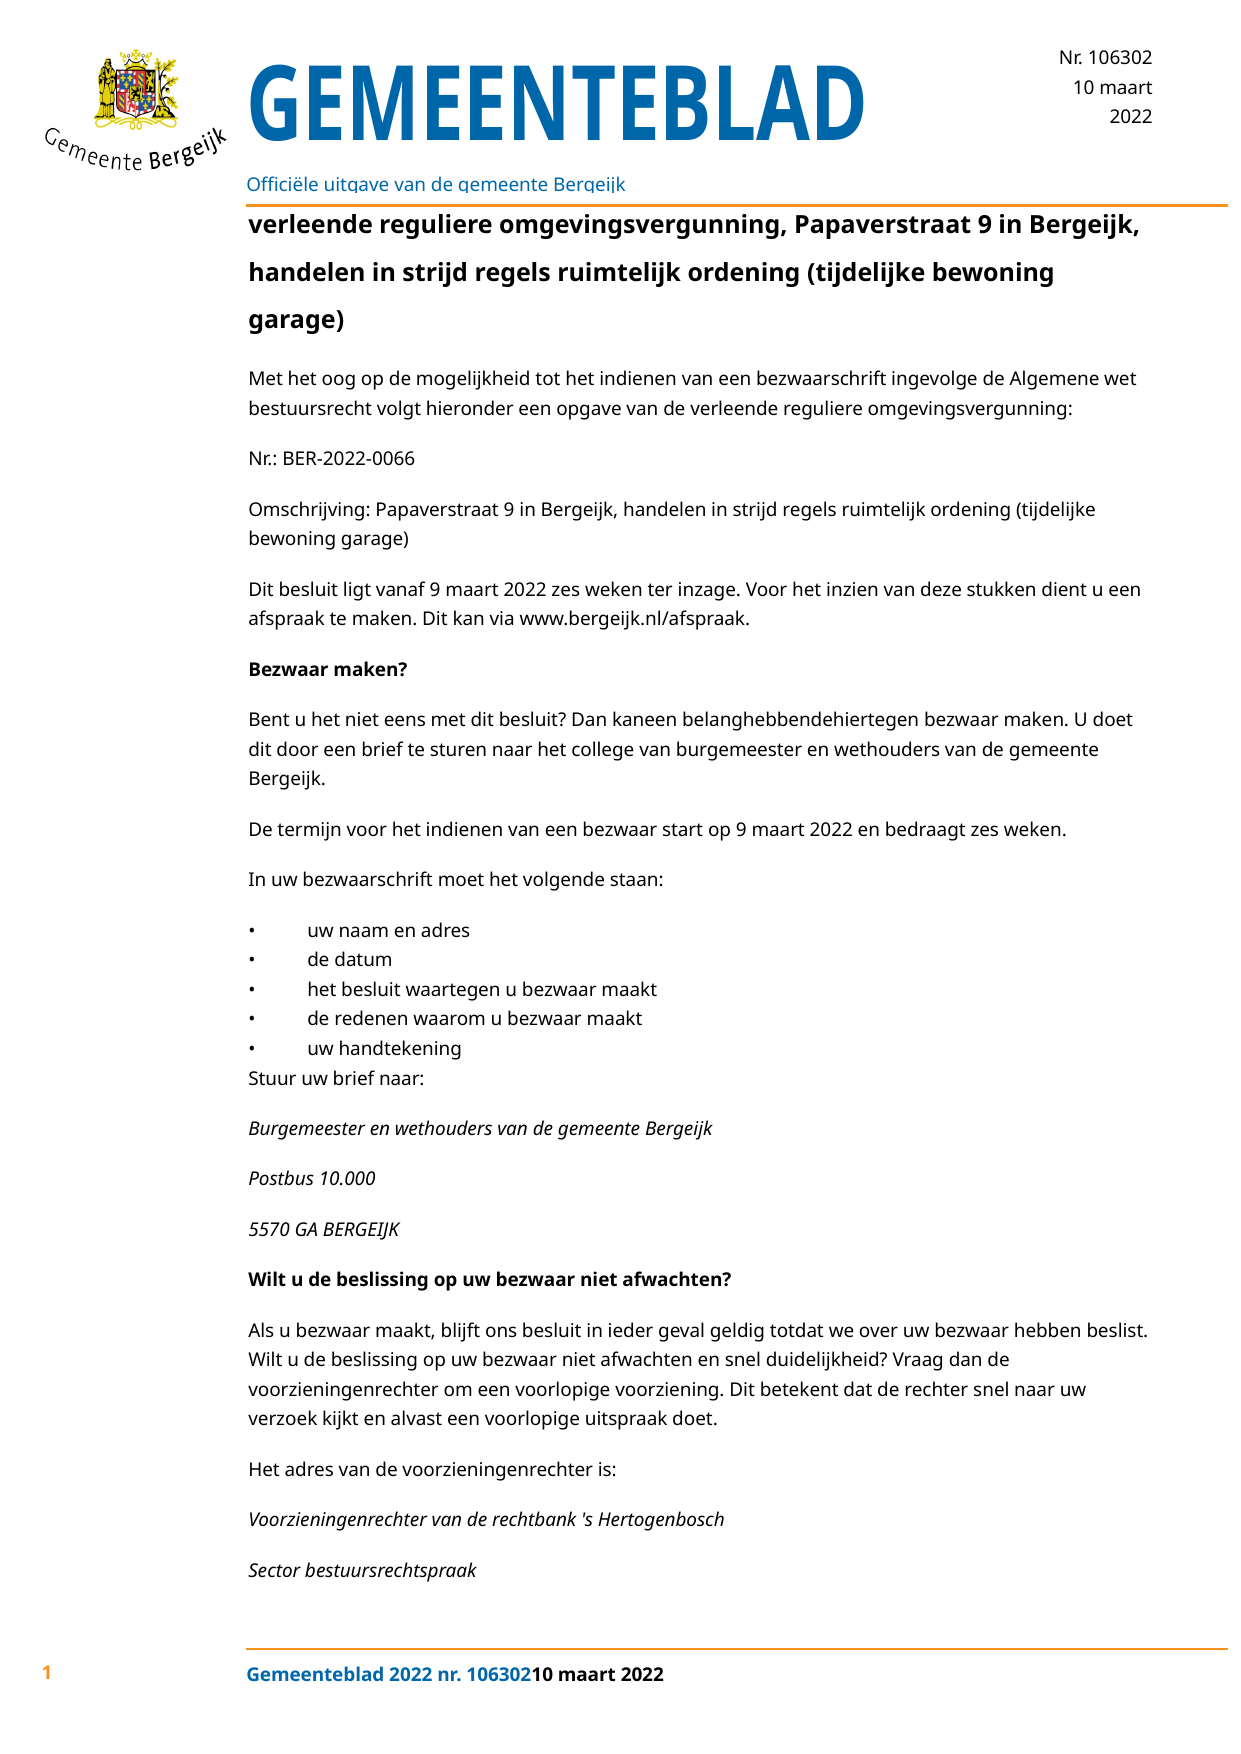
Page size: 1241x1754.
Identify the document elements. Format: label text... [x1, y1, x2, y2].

text Voorzieningenrechter van de rechtbank 's Hertogenbosch [248, 1506, 1152, 1532]
text Als u bezwaar maakt, blijft ons besluit in ieder geval geldig totdat we over uw bezwaar hebben beslist. Wilt u de beslissing op uw bezwaar niet afwachten en snel duidelijkheid? Vraag dan de voorzieningenrechter om een voorlopige voorziening. Dit betekent dat de rechter snel naar uw verzoek kijkt en alvast een voorlopige uitspraak doet. [248, 1317, 1152, 1431]
list het besluit waartegen u bezwaar maakt [248, 976, 1152, 1002]
text Bezwaar maken? [248, 656, 1152, 682]
text Omschrijving: Papaverstraat 9 in Bergeijk, handelen in strijd regels ruimtelijk ordening (tijdelijke bewoning garage) [248, 496, 1152, 551]
text Sector bestuursrechtspraak [248, 1557, 1152, 1582]
text Burgemeester en wethouders van de gemeente Bergeijk [248, 1115, 1152, 1141]
text verleende reguliere omgevingsvergunning, Papaverstraat 9 in Bergeijk, handelen in strijd regels ruimtelijk ordening (tijdelijke bewoning garage) [248, 207, 1152, 336]
text Het adres van de voorzieningenrechter is: [248, 1456, 1152, 1482]
picture [41, 47, 231, 172]
text Nr.: BER-2022-0066 [248, 446, 1152, 471]
list uw naam en adres [248, 917, 1152, 942]
text 5570 GA BERGEIJK [248, 1216, 1152, 1242]
text Postbus 10.000 [248, 1166, 1152, 1191]
text De termijn voor het indienen van een bezwaar start op 9 maart 2022 en bedraagt zes weken. [248, 816, 1152, 842]
text Wilt u de beslissing op uw bezwaar niet afwachten? [248, 1266, 1152, 1292]
text Dit besluit ligt vanaf 9 maart 2022 zes weken ter inzage. Voor het inzien van deze stukken dient u een afspraak te maken. Dit kan via www.bergeijk.nl/afspraak. [248, 576, 1152, 631]
list de redenen waarom u bezwaar maakt [248, 1006, 1152, 1031]
text Met het oog op de mogelijkheid tot het indienen van een bezwaarschrift ingevolge de Algemene wet bestuursrecht volgt hieronder een opgave van de verleende reguliere omgevingsvergunning: [248, 366, 1152, 421]
text Bent u het niet eens met dit besluit? Dan kaneen belanghebbendehiertegen bezwaar maken. U doet dit door een brief te sturen naar het college van burgemeester en wethouders van de gemeente Bergeijk. [248, 706, 1152, 791]
text Stuur uw brief naar: [248, 1065, 1152, 1090]
list de datum [248, 946, 1152, 972]
text In uw bezwaarschrift moet het volgende staan: [248, 866, 1152, 892]
list uw handtekening [248, 1035, 1152, 1061]
